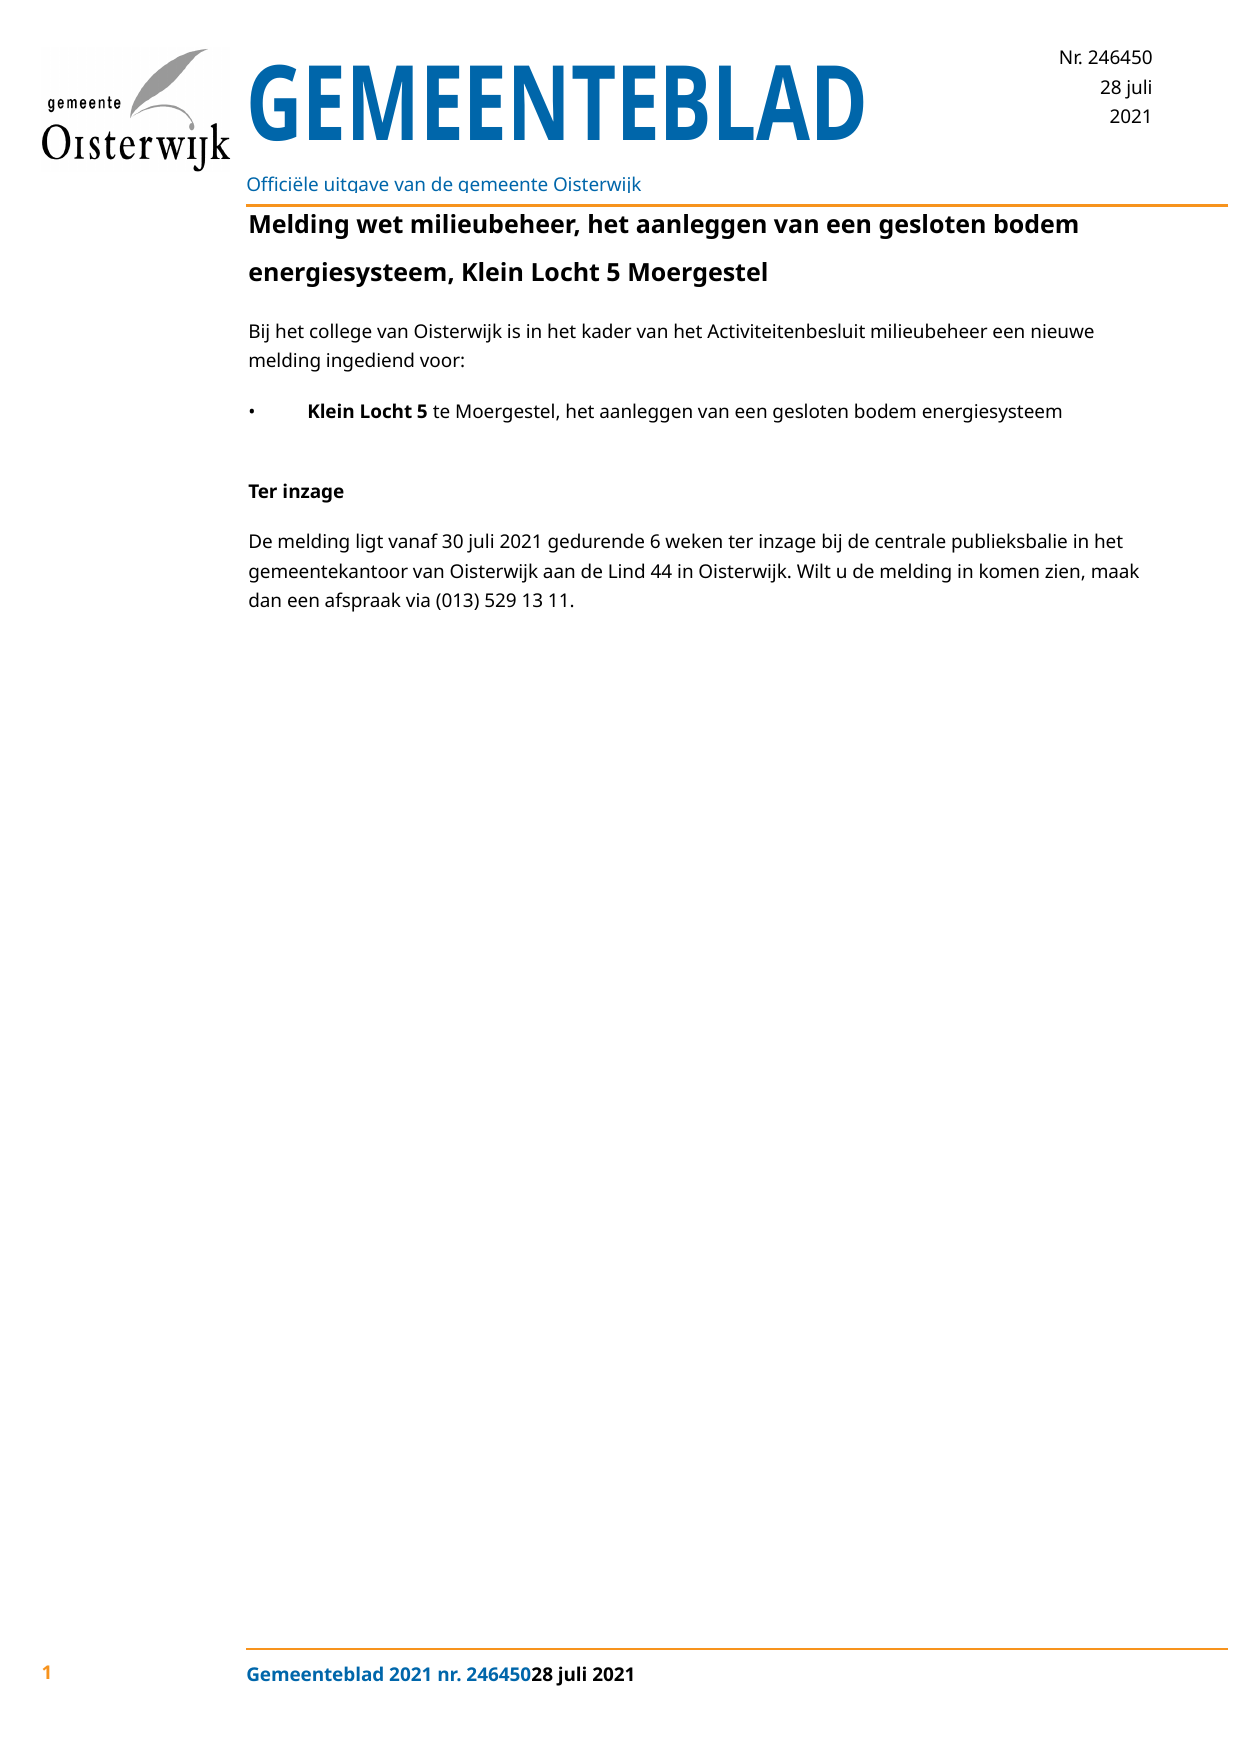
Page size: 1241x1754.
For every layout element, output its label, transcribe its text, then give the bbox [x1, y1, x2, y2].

text Bij het college van Oisterwijk is in het kader van het Activiteitenbesluit milieubeheer een nieuwe melding ingediend voor: [248, 318, 1152, 373]
list Klein Locht 5 te Moergestel, het aanleggen van een gesloten bodem energiesysteem [248, 398, 1152, 424]
text De melding ligt vanaf 30 juli 2021 gedurende 6 weken ter inzage bij de centrale publieksbalie in het gemeentekantoor van Oisterwijk aan de Lind 44 in Oisterwijk. Wilt u de melding in komen zien, maak dan een afspraak via (013) 529 13 11. [248, 528, 1152, 613]
text Melding wet milieubeheer, het aanleggen van een gesloten bodem energiesysteem, Klein Locht 5 Moergestel [248, 207, 1152, 288]
picture [41, 47, 231, 172]
text Ter inzage [248, 478, 1152, 504]
